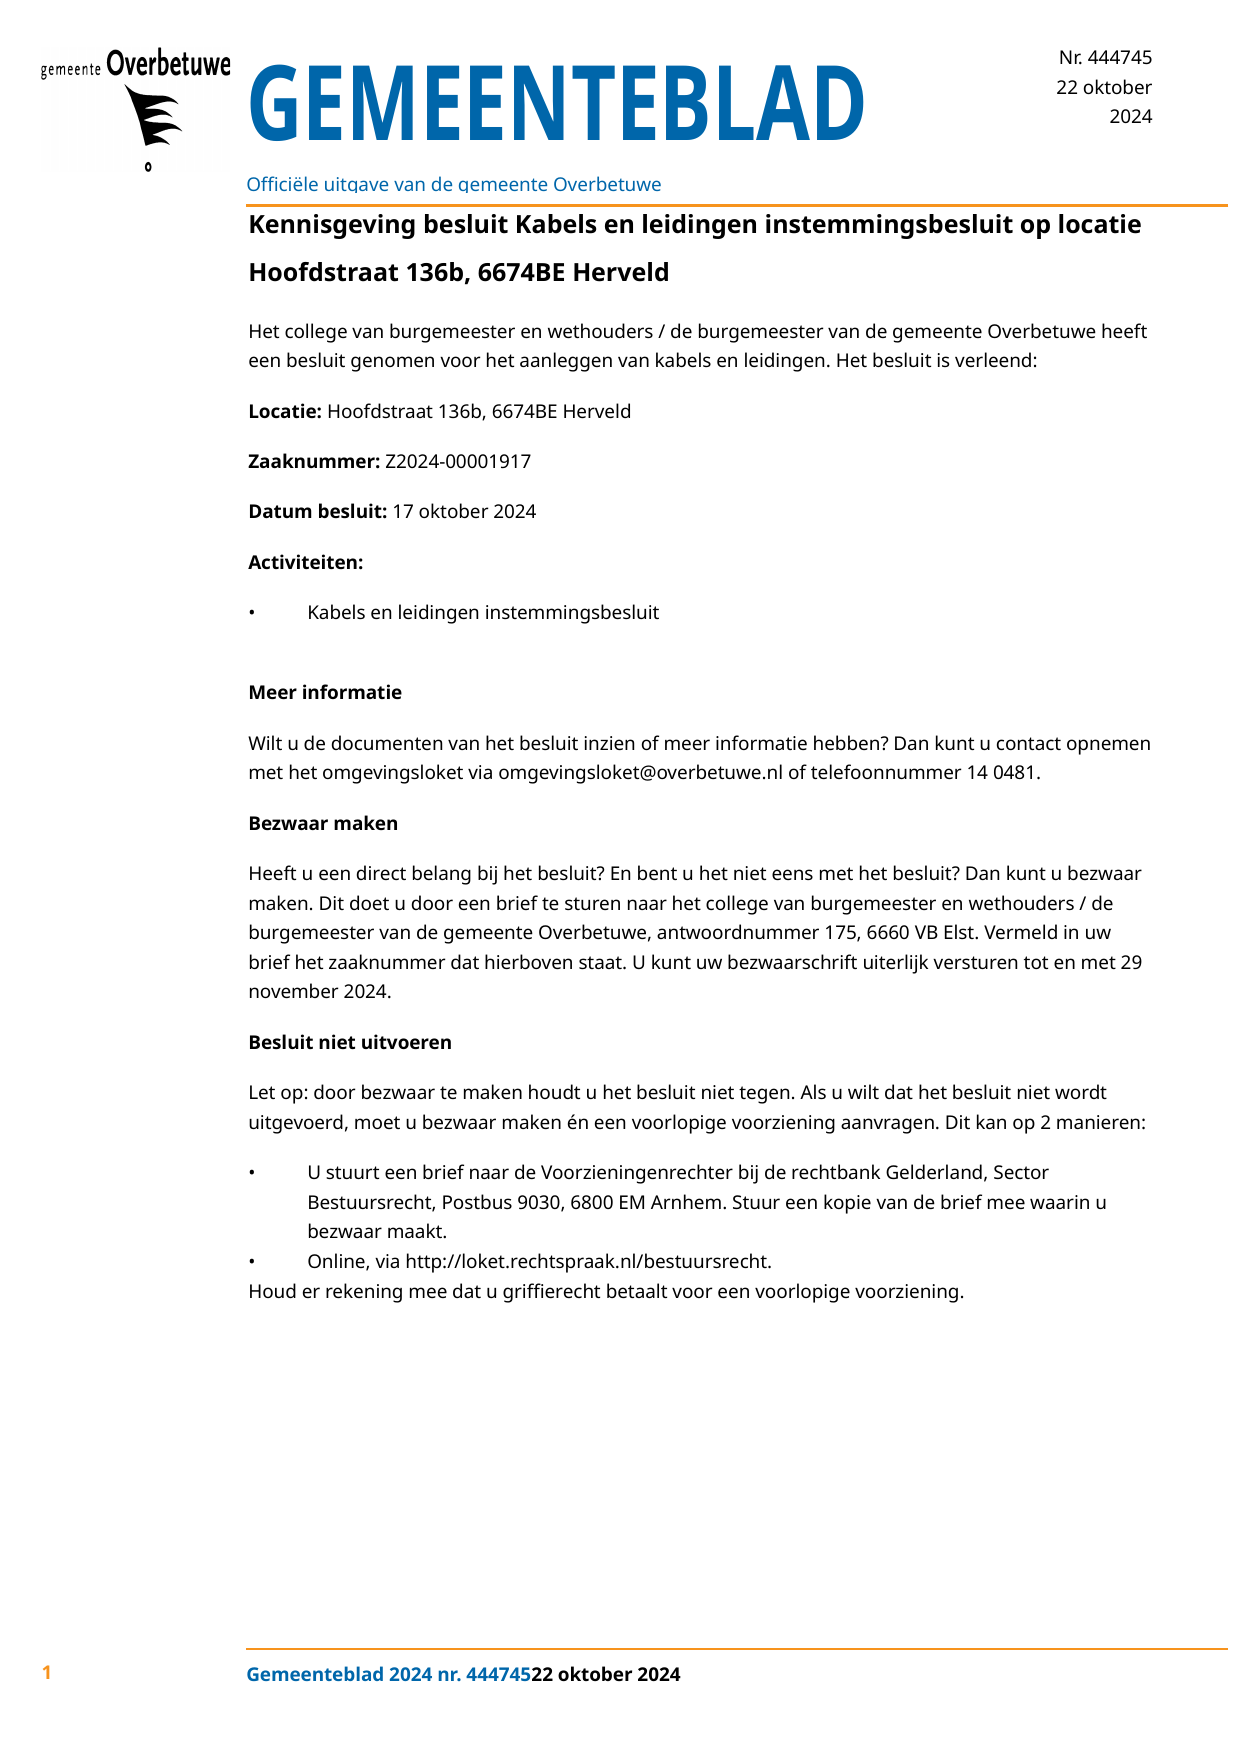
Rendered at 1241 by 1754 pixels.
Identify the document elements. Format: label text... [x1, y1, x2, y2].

text Heeft u een direct belang bij het besluit? En bent u het niet eens met het besluit? Dan kunt u bezwaar maken. Dit doet u door een brief te sturen naar het college van burgemeester en wethouders / de burgemeester van de gemeente Overbetuwe, antwoordnummer 175, 6660 VB Elst. Vermeld in uw brief het zaaknummer dat hierboven staat. U kunt uw bezwaarschrift uiterlijk versturen tot en met 29 november 2024. [248, 860, 1152, 1004]
list U stuurt een brief naar de Voorzieningenrechter bij de rechtbank Gelderland, Sector Bestuursrecht, Postbus 9030, 6800 EM Arnhem. Stuur een kopie van de brief mee waarin u bezwaar maakt. [248, 1159, 1152, 1244]
text Locatie: Hoofdstraat 136b, 6674BE Herveld [248, 398, 1152, 424]
text Houd er rekening mee dat u griffierecht betaalt voor een voorlopige voorziening. [248, 1278, 1152, 1304]
text Het college van burgemeester en wethouders / de burgemeester van de gemeente Overbetuwe heeft een besluit genomen voor het aanleggen van kabels en leidingen. Het besluit is verleend: [248, 318, 1152, 373]
text Kennisgeving besluit Kabels en leidingen instemmingsbesluit op locatie Hoofdstraat 136b, 6674BE Herveld [248, 207, 1152, 288]
list Kabels en leidingen instemmingsbesluit [248, 599, 1152, 625]
text Bezwaar maken [248, 810, 1152, 836]
text Zaaknummer: Z2024-00001917 [248, 448, 1152, 474]
text Datum besluit: 17 oktober 2024 [248, 499, 1152, 524]
list Online, via http://loket.rechtspraak.nl/bestuursrecht. [248, 1248, 1152, 1274]
picture [41, 47, 231, 172]
text Wilt u de documenten van het besluit inzien of meer informatie hebben? Dan kunt u contact opnemen met het omgevingsloket via omgevingsloket@overbetuwe.nl of telefoonnummer 14 0481. [248, 730, 1152, 785]
text Activiteiten: [248, 549, 1152, 575]
text Let op: door bezwaar te maken houdt u het besluit niet tegen. Als u wilt dat het besluit niet wordt uitgevoerd, moet u bezwaar maken én een voorlopige voorziening aanvragen. Dit kan op 2 manieren: [248, 1079, 1152, 1135]
text Meer informatie [248, 679, 1152, 705]
text Besluit niet uitvoeren [248, 1029, 1152, 1055]
